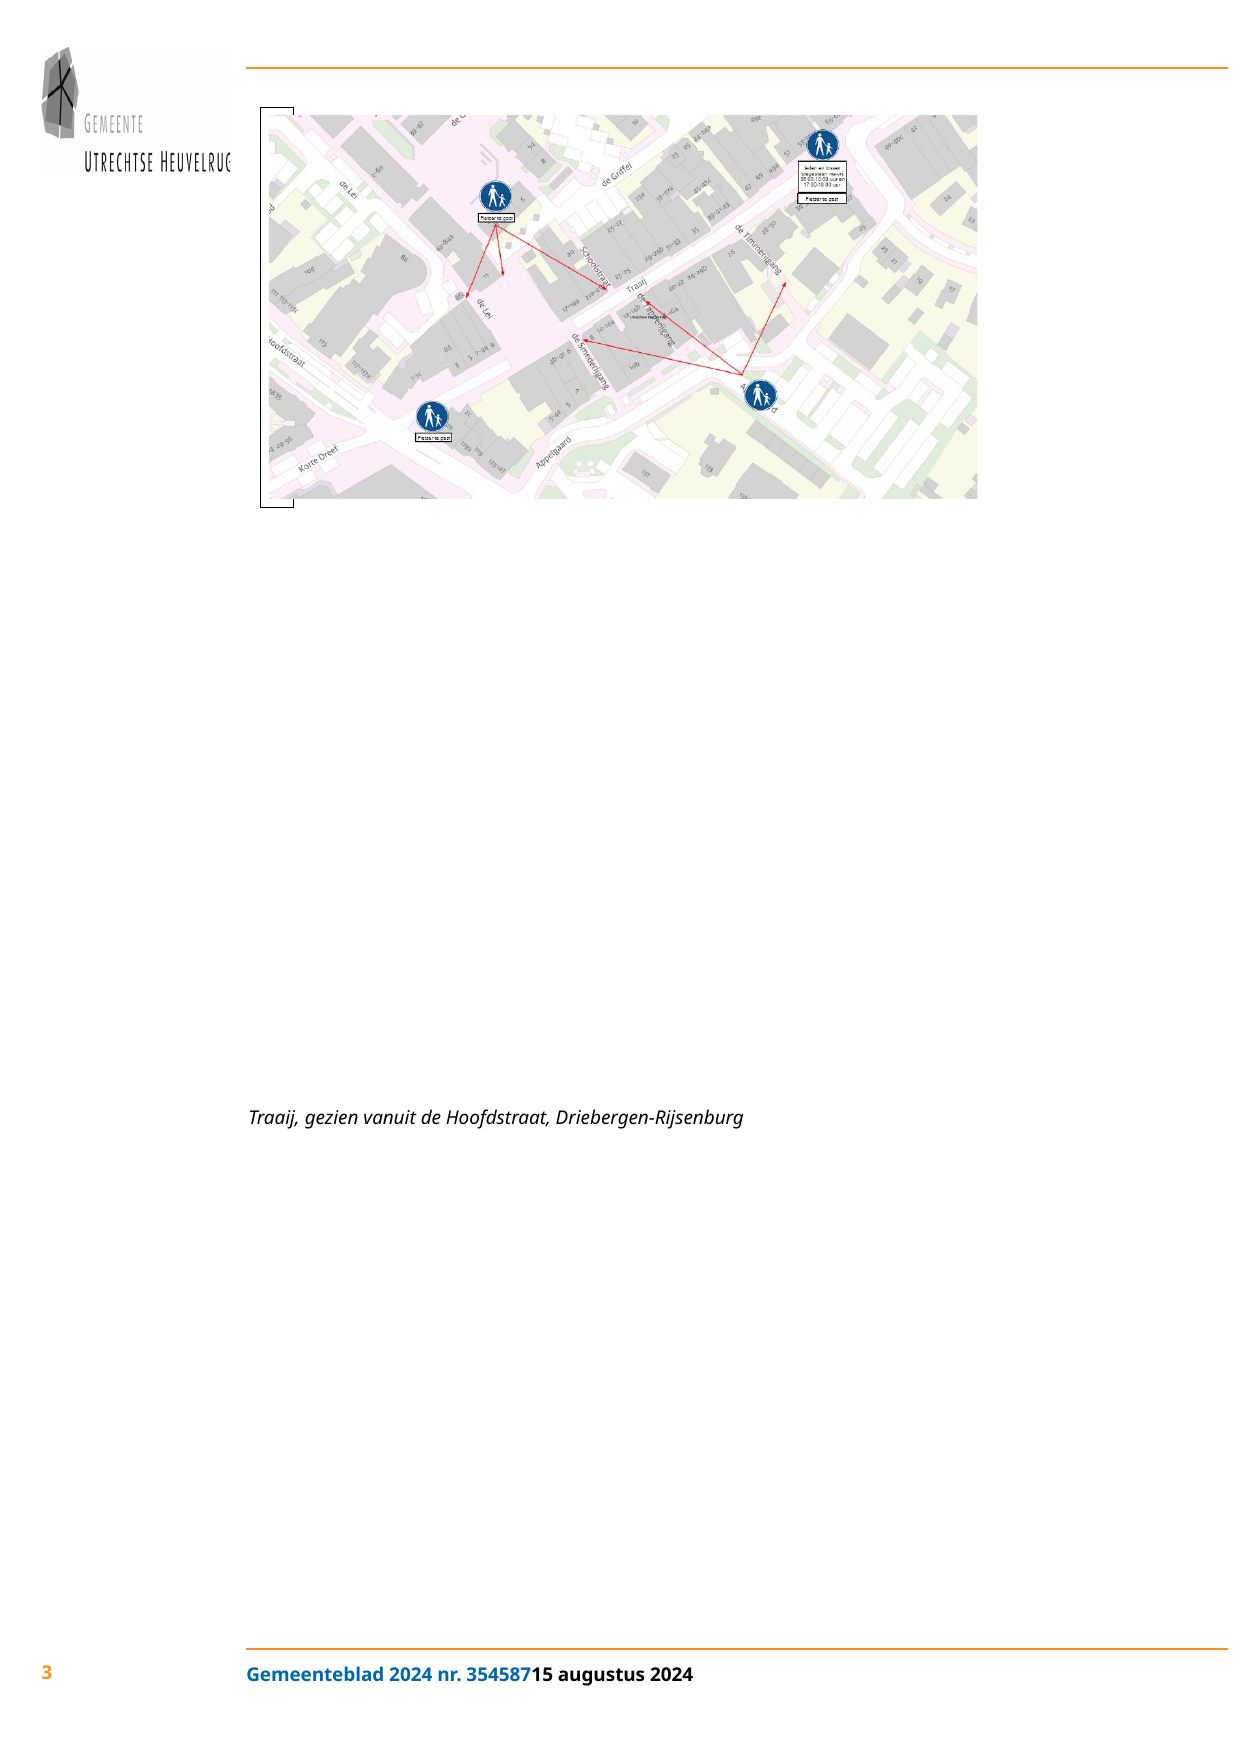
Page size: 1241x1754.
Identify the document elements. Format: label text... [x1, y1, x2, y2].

picture [268, 115, 978, 499]
text Traaij, gezien vanuit de Hoofdstraat, Driebergen-Rijsenburg [248, 1104, 1152, 1130]
picture [41, 47, 231, 172]
